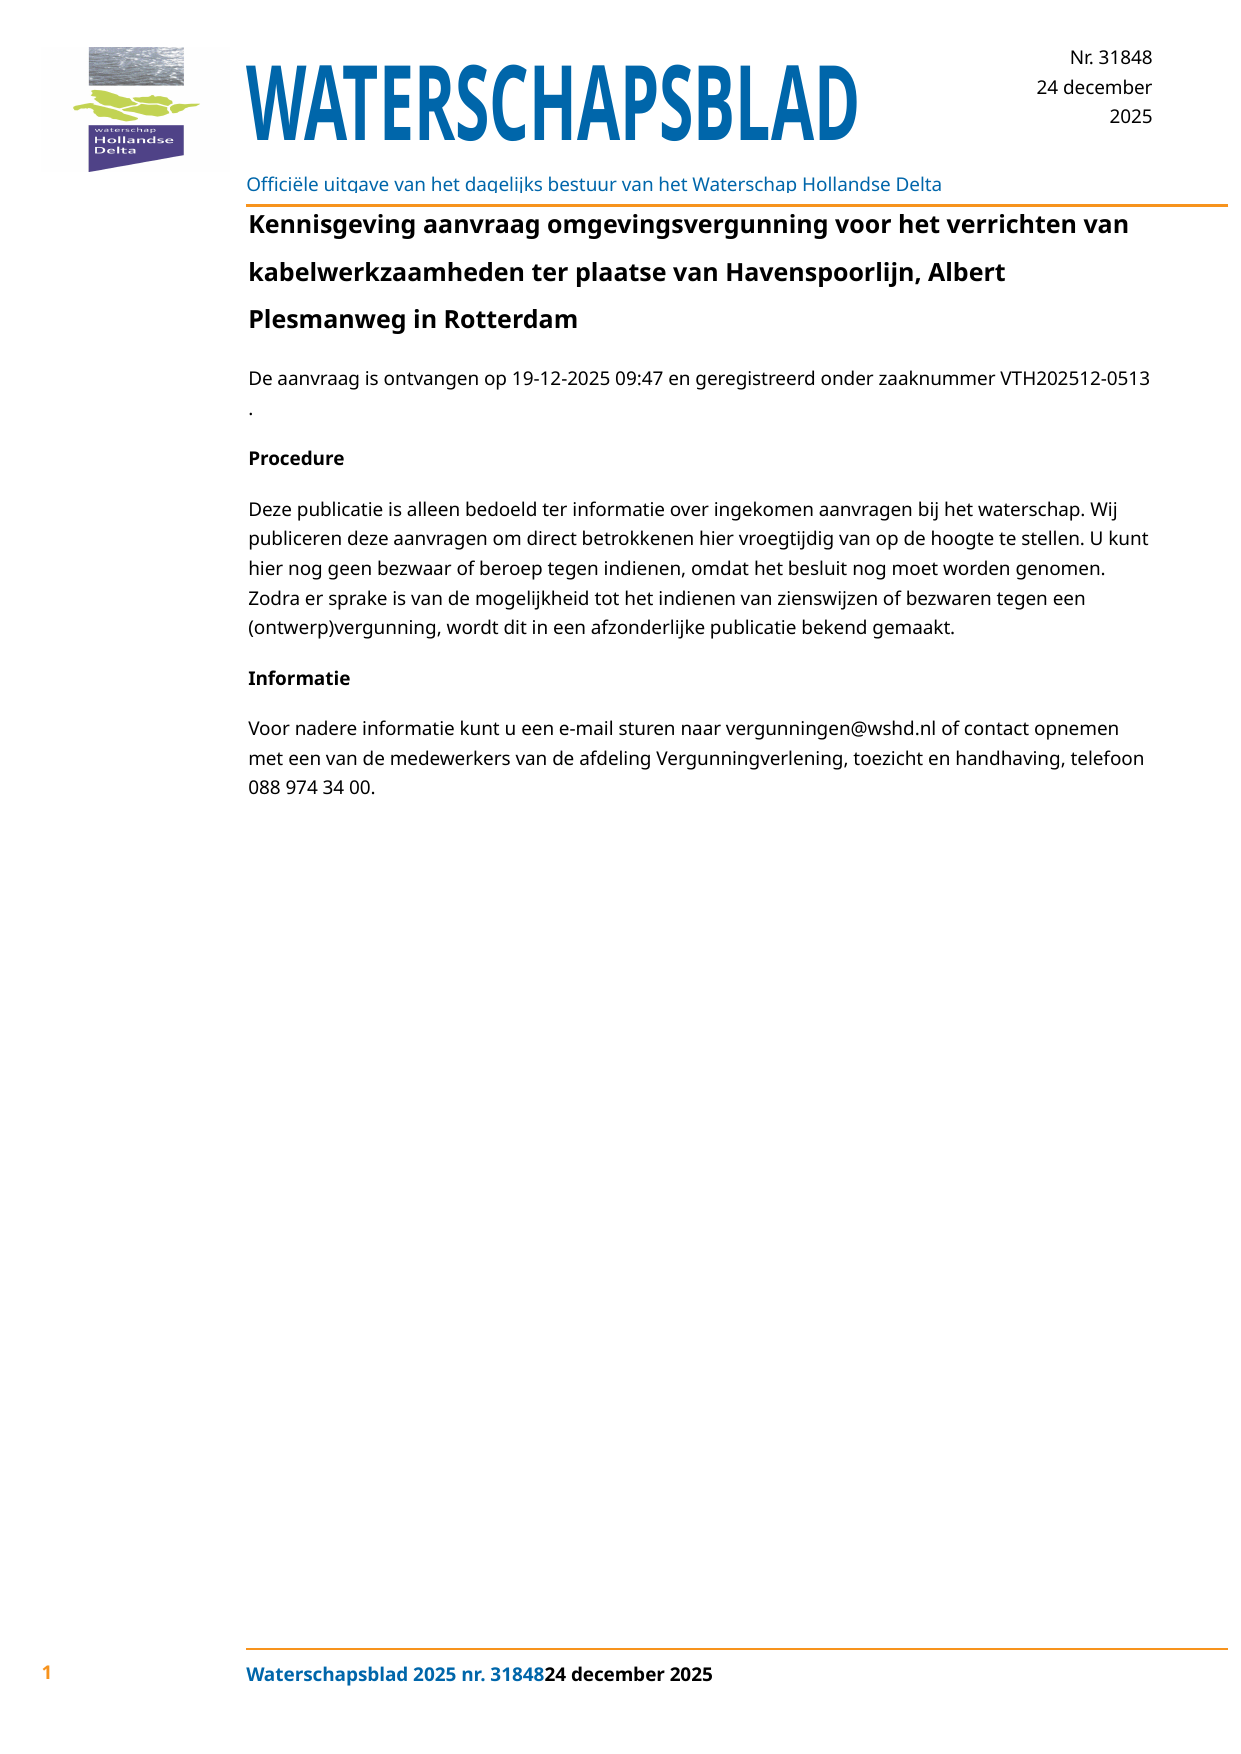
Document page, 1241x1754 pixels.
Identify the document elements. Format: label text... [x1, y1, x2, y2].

text Deze publicatie is alleen bedoeld ter informatie over ingekomen aanvragen bij het waterschap. Wij publiceren deze aanvragen om direct betrokkenen hier vroegtijdig van op de hoogte te stellen. U kunt hier nog geen bezwaar of beroep tegen indienen, omdat het besluit nog moet worden genomen. Zodra er sprake is van de mogelijkheid tot het indienen van zienswijzen of bezwaren tegen een (ontwerp)vergunning, wordt dit in een afzonderlijke publicatie bekend gemaakt. [248, 496, 1152, 640]
picture [41, 47, 231, 172]
text Informatie [248, 665, 1152, 690]
text Procedure [248, 446, 1152, 471]
text Kennisgeving aanvraag omgevingsvergunning voor het verrichten van kabelwerkzaamheden ter plaatse van Havenspoorlijn, Albert Plesmanweg in Rotterdam [248, 207, 1152, 336]
text De aanvraag is ontvangen op 19-12-2025 09:47 en geregistreerd onder zaaknummer VTH202512-0513 . [248, 366, 1152, 421]
text Voor nadere informatie kunt u een e-mail sturen naar vergunningen@wshd.nl of contact opnemen met een van de medewerkers van de afdeling Vergunningverlening, toezicht en handhaving, telefoon 088 974 34 00. [248, 715, 1152, 800]
